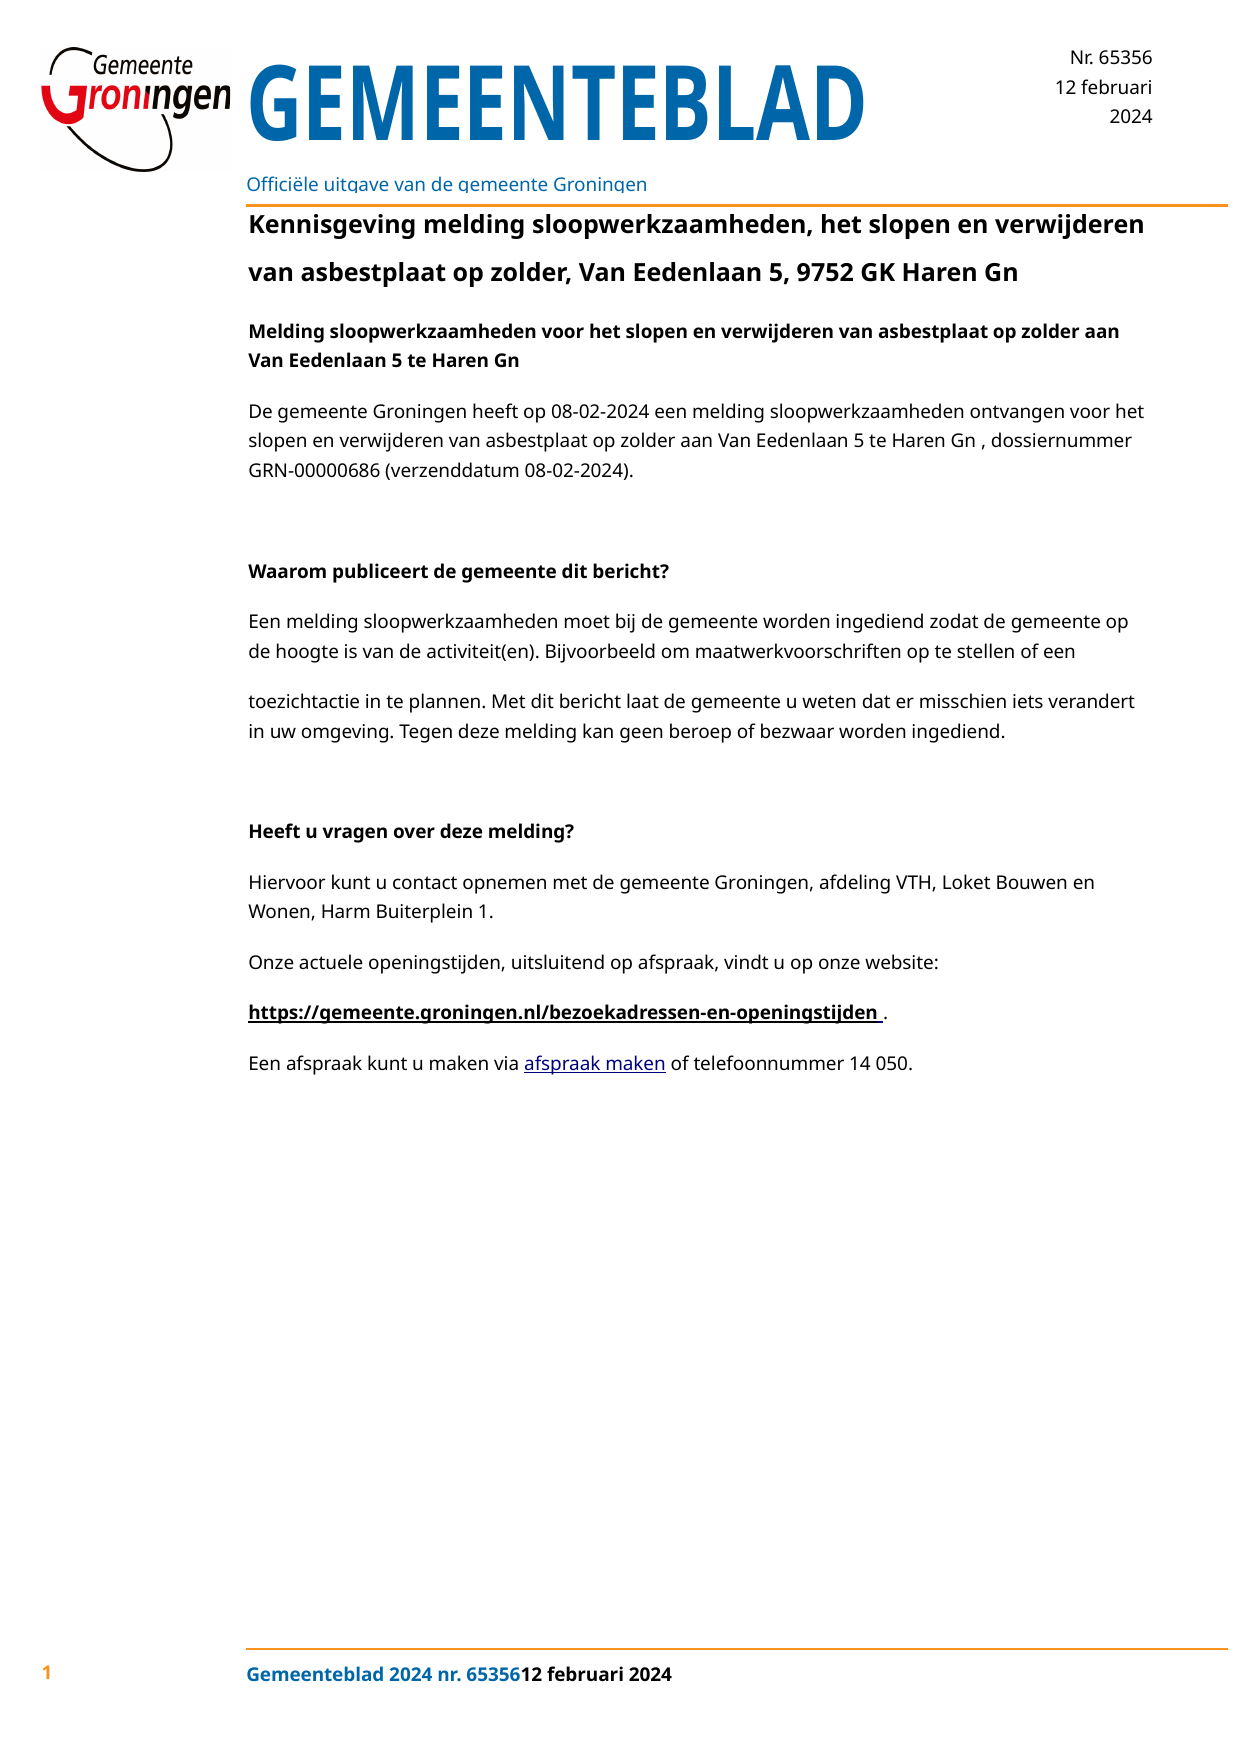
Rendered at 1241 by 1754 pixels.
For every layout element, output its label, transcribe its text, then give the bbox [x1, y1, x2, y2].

text Een afspraak kunt u maken via afspraak maken of telefoonnummer 14 050. [248, 1050, 1152, 1076]
text Melding sloopwerkzaamheden voor het slopen en verwijderen van asbestplaat op zolder aan Van Eedenlaan 5 te Haren Gn [248, 318, 1152, 373]
text https://gemeente.groningen.nl/bezoekadressen-en-openingstijden . [248, 999, 1152, 1025]
text Een melding sloopwerkzaamheden moet bij de gemeente worden ingediend zodat de gemeente op de hoogte is van de activiteit(en). Bijvoorbeeld om maatwerkvoorschriften op te stellen of een [248, 608, 1152, 664]
text Hiervoor kunt u contact opnemen met de gemeente Groningen, afdeling VTH, Loket Bouwen en Wonen, Harm Buiterplein 1. [248, 869, 1152, 924]
text Onze actuele openingstijden, uitsluitend op afspraak, vindt u op onze website: [248, 949, 1152, 975]
picture [41, 47, 231, 172]
text De gemeente Groningen heeft op 08-02-2024 een melding sloopwerkzaamheden ontvangen voor het slopen en verwijderen van asbestplaat op zolder aan Van Eedenlaan 5 te Haren Gn , dossiernummer GRN-00000686 (verzenddatum 08-02-2024). [248, 398, 1152, 483]
text Waarom publiceert de gemeente dit bericht? [248, 558, 1152, 584]
text Heeft u vragen over deze melding? [248, 819, 1152, 844]
text toezichtactie in te plannen. Met dit bericht laat de gemeente u weten dat er misschien iets verandert in uw omgeving. Tegen deze melding kan geen beroep of bezwaar worden ingediend. [248, 688, 1152, 744]
text Kennisgeving melding sloopwerkzaamheden, het slopen en verwijderen van asbestplaat op zolder, Van Eedenlaan 5, 9752 GK Haren Gn [248, 207, 1152, 288]
